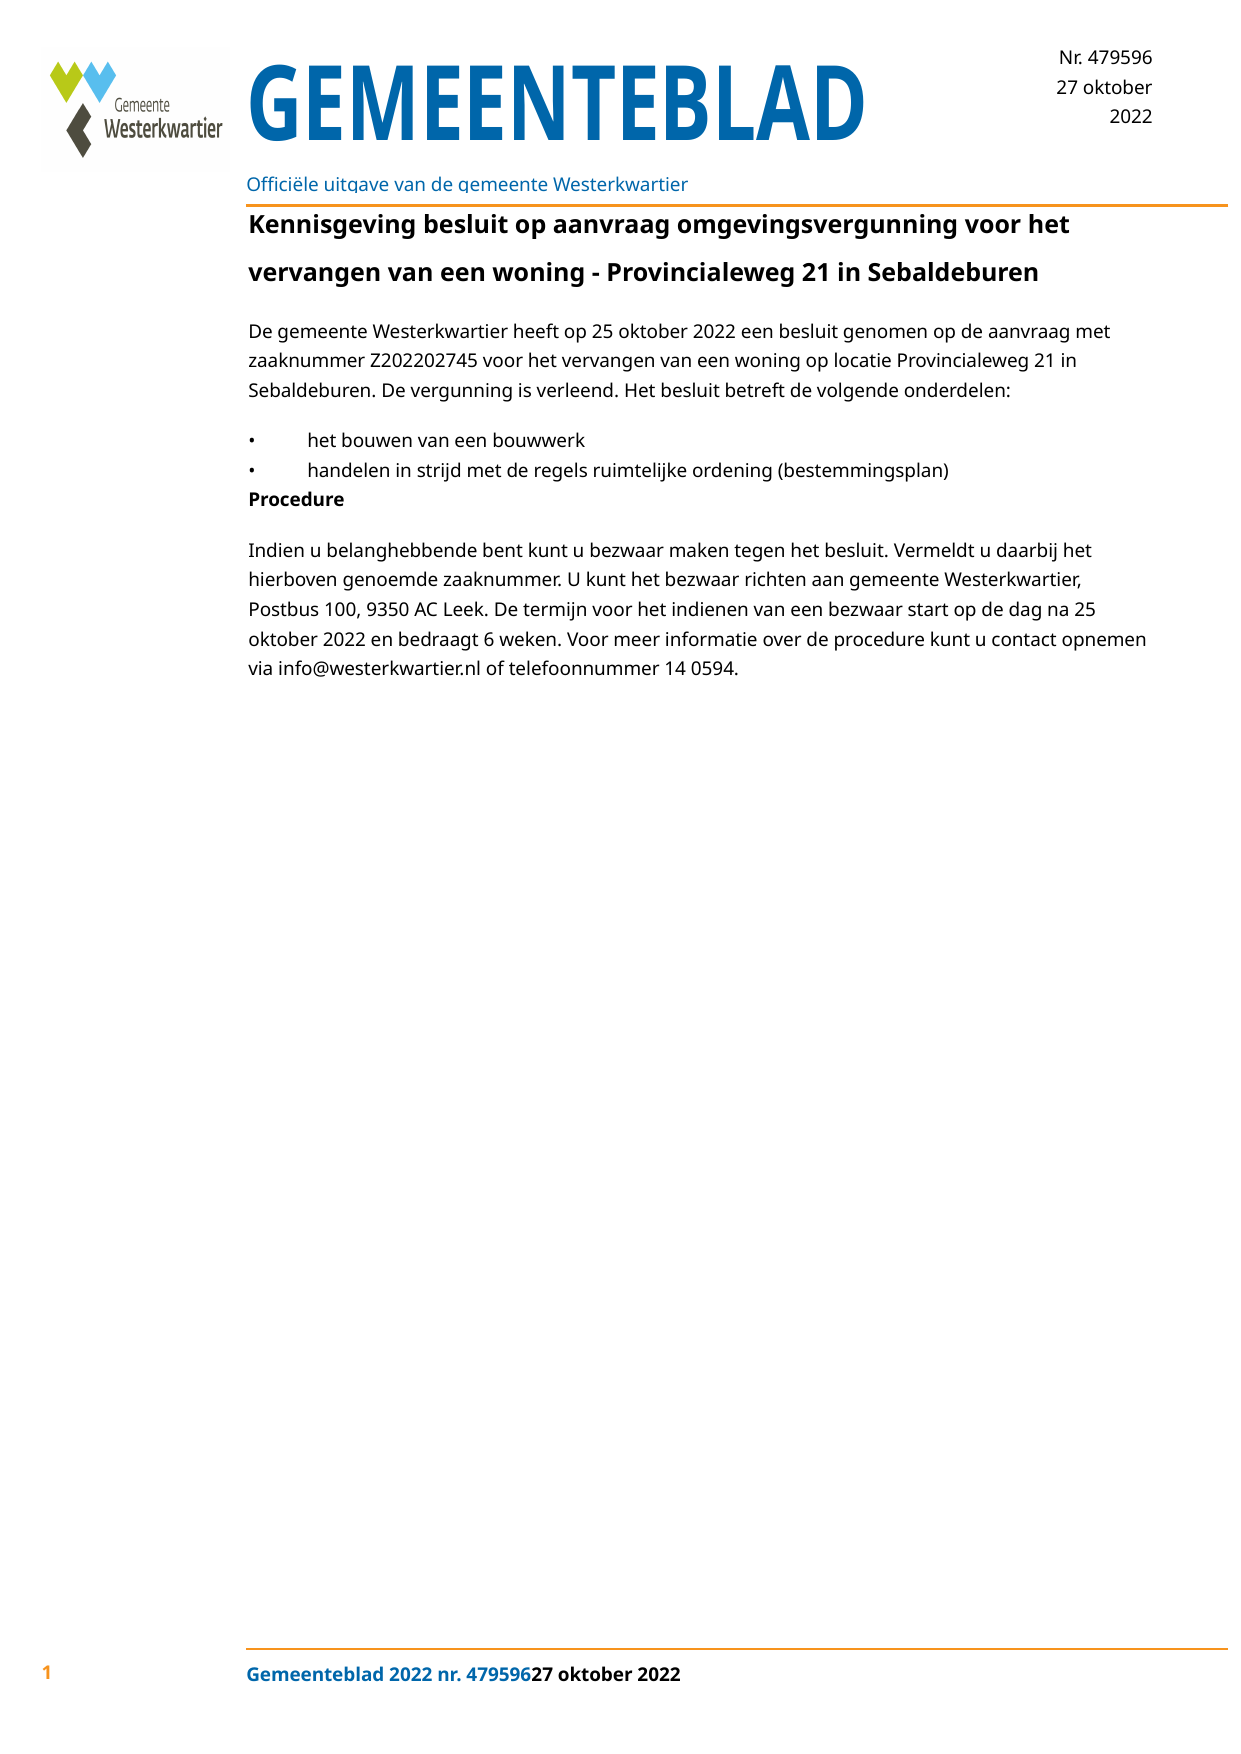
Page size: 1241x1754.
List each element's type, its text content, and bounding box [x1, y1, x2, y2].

picture [41, 47, 231, 172]
text Procedure [248, 487, 1152, 512]
text De gemeente Westerkwartier heeft op 25 oktober 2022 een besluit genomen op de aanvraag met zaaknummer Z202202745 voor het vervangen van een woning op locatie Provincialeweg 21 in Sebaldeburen. De vergunning is verleend. Het besluit betreft de volgende onderdelen: [248, 318, 1152, 403]
text Indien u belanghebbende bent kunt u bezwaar maken tegen het besluit. Vermeldt u daarbij het hierboven genoemde zaaknummer. U kunt het bezwaar richten aan gemeente Westerkwartier, Postbus 100, 9350 AC Leek. De termijn voor het indienen van een bezwaar start op de dag na 25 oktober 2022 en bedraagt 6 weken. Voor meer informatie over de procedure kunt u contact opnemen via info@westerkwartier.nl of telefoonnummer 14 0594. [248, 537, 1152, 681]
text Kennisgeving besluit op aanvraag omgevingsvergunning voor het vervangen van een woning - Provincialeweg 21 in Sebaldeburen [248, 207, 1152, 288]
list het bouwen van een bouwwerk [248, 427, 1152, 453]
list handelen in strijd met de regels ruimtelijke ordening (bestemmingsplan) [248, 457, 1152, 483]
